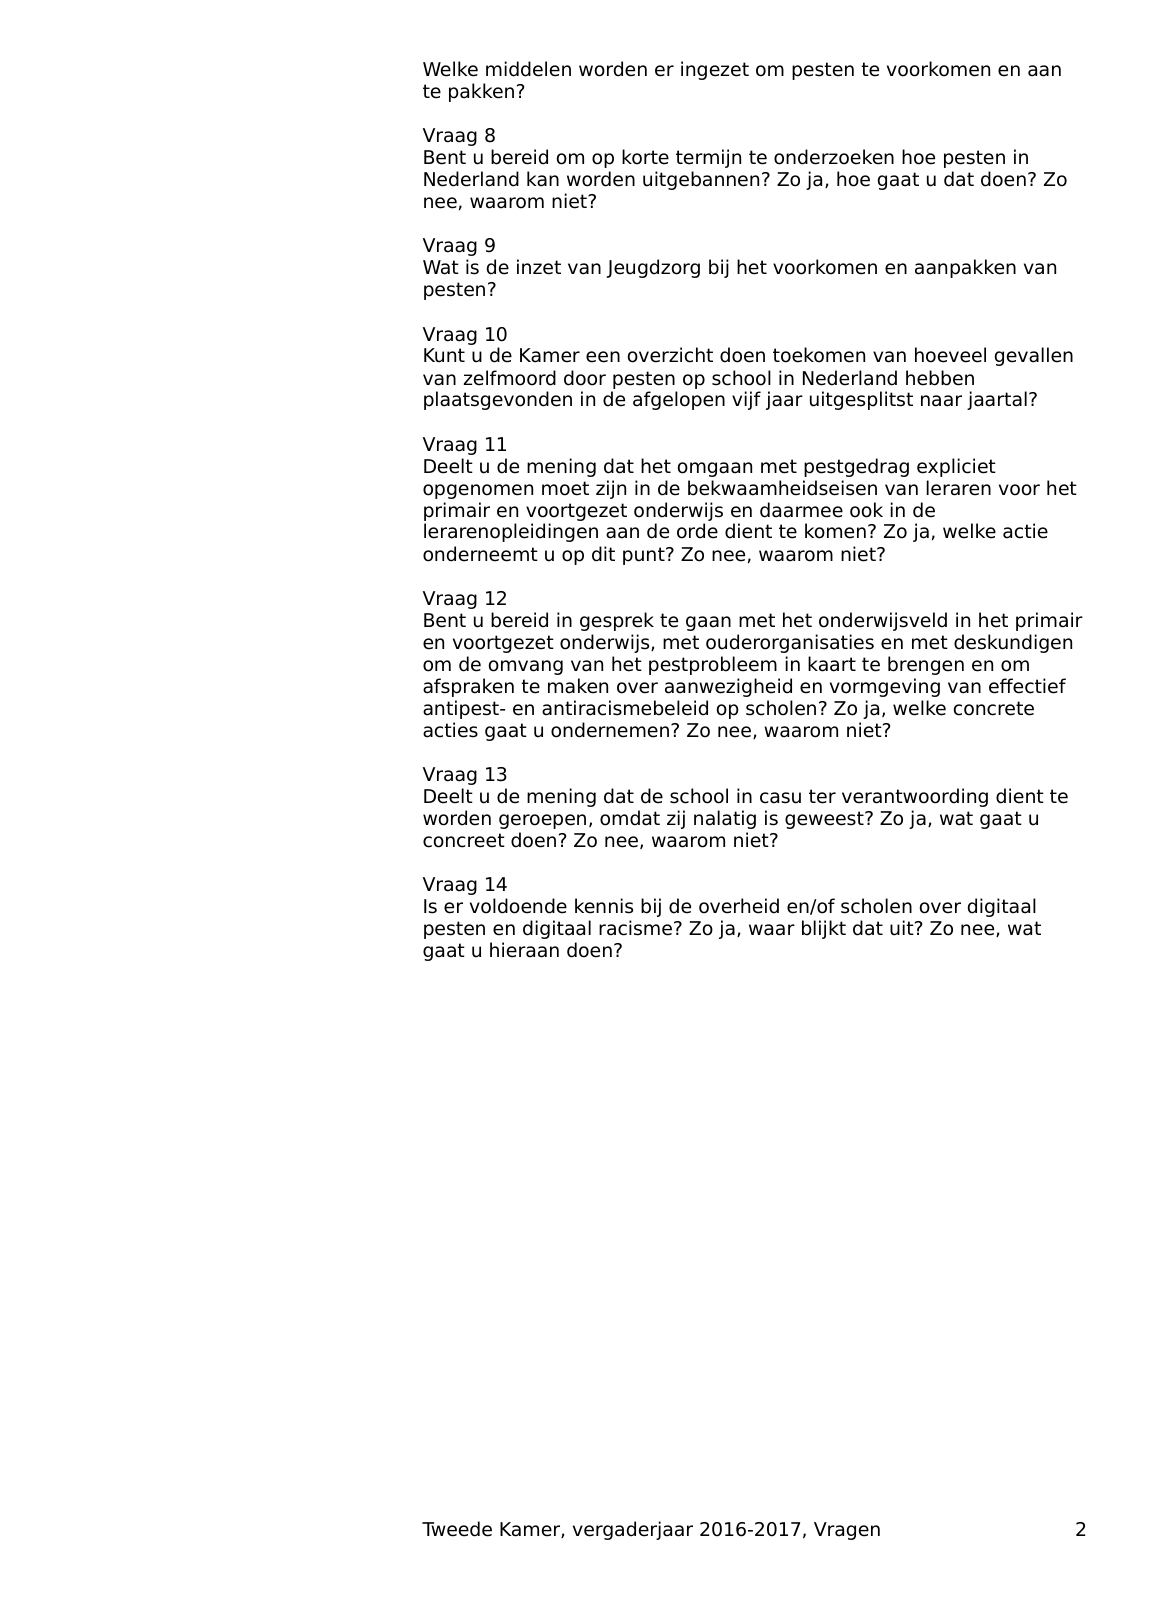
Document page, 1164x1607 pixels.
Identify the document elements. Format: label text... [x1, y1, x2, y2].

text Vraag 12 [422, 588, 1087, 609]
text Vraag 10 [422, 323, 1087, 345]
text Kunt u de Kamer een overzicht doen toekomen van hoeveel gevallen van zelfmoord door pesten op school in Nederland hebben plaatsgevonden in de afgelopen vijf jaar uitgesplitst naar jaartal? [422, 345, 1087, 411]
text Vraag 14 [422, 874, 1087, 896]
text Deelt u de mening dat de school in casu ter verantwoording dient te worden geroepen, omdat zij nalatig is geweest? Zo ja, wat gaat u concreet doen? Zo nee, waarom niet? [422, 786, 1087, 852]
text Bent u bereid in gesprek te gaan met het onderwijsveld in het primair en voortgezet onderwijs, met ouderorganisaties en met deskundigen om de omvang van het pestprobleem in kaart te brengen en om afspraken te maken over aanwezigheid en vormgeving van effectief antipest- en antiracismebeleid op scholen? Zo ja, welke concrete acties gaat u ondernemen? Zo nee, waarom niet? [422, 609, 1087, 741]
text Vraag 9 [422, 235, 1087, 257]
text Vraag 11 [422, 433, 1087, 456]
text Is er voldoende kennis bij de overheid en/of scholen over digitaal pesten en digitaal racisme? Zo ja, waar blijkt dat uit? Zo nee, wat gaat u hieraan doen? [422, 896, 1087, 962]
text Vraag 13 [422, 764, 1087, 786]
text Deelt u de mening dat het omgaan met pestgedrag expliciet opgenomen moet zijn in de bekwaamheidseisen van leraren voor het primair en voortgezet onderwijs en daarmee ook in de lerarenopleidingen aan de orde dient te komen? Zo ja, welke actie onderneemt u op dit punt? Zo nee, waarom niet? [422, 456, 1087, 565]
text Welke middelen worden er ingezet om pesten te voorkomen en aan te pakken? [422, 59, 1087, 103]
text Bent u bereid om op korte termijn te onderzoeken hoe pesten in Nederland kan worden uitgebannen? Zo ja, hoe gaat u dat doen? Zo nee, waarom niet? [422, 147, 1087, 213]
text Vraag 8 [422, 125, 1087, 147]
text Wat is de inzet van Jeugdzorg bij het voorkomen en aanpakken van pesten? [422, 257, 1087, 301]
